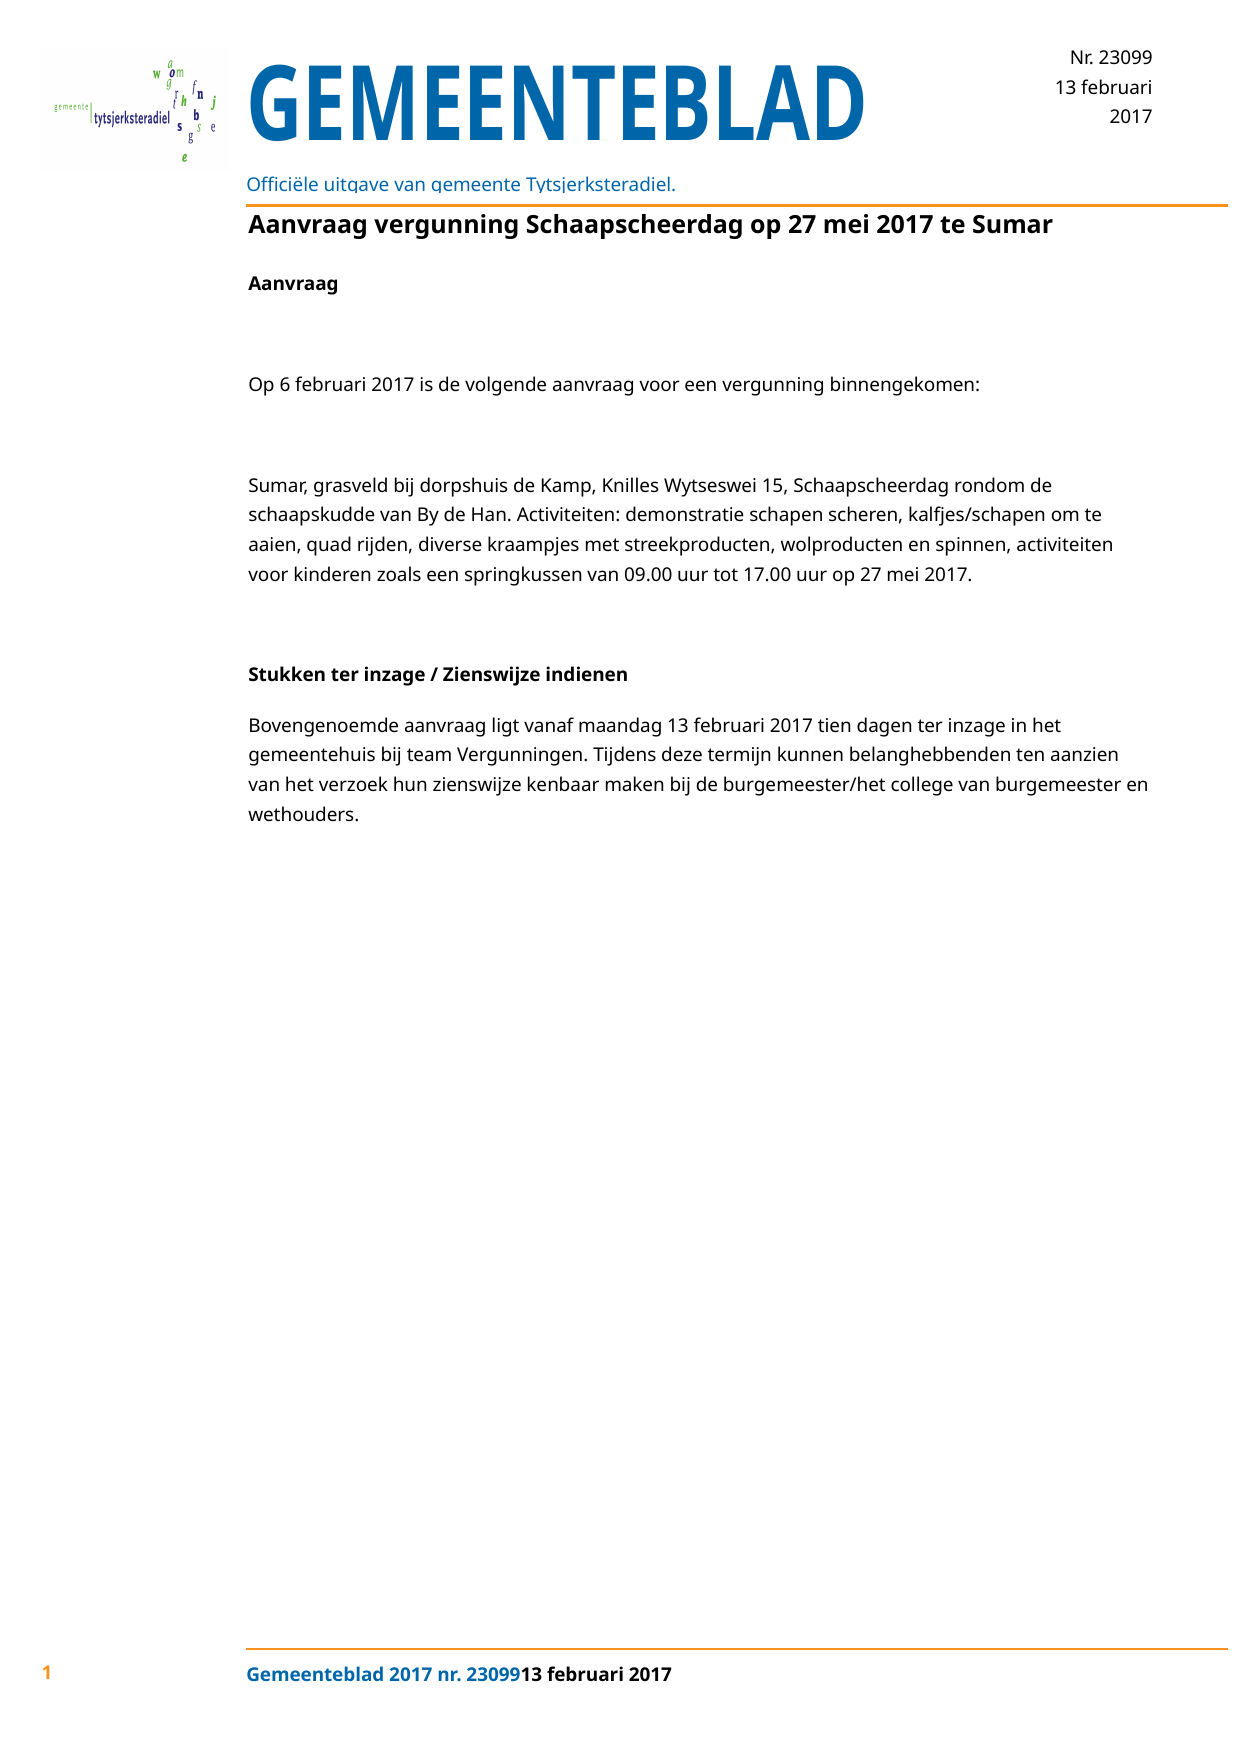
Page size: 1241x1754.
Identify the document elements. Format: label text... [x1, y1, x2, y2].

picture [41, 47, 231, 172]
text Aanvraag vergunning Schaapscheerdag op 27 mei 2017 te Sumar [248, 207, 1152, 241]
text Bovengenoemde aanvraag ligt vanaf maandag 13 februari 2017 tien dagen ter inzage in het gemeentehuis bij team Vergunningen. Tijdens deze termijn kunnen belanghebbenden ten aanzien van het verzoek hun zienswijze kenbaar maken bij de burge­meester/het college van burgemeester en wethouders. [248, 712, 1152, 826]
text Stukken ter inzage / Zienswijze indienen [248, 662, 1152, 687]
text Aanvraag [248, 270, 1152, 296]
text Op 6 februari 2017 is de volgende aanvraag voor een vergunning binnengekomen: [248, 371, 1152, 397]
text Sumar, grasveld bij dorpshuis de Kamp, Knilles Wytseswei 15, Schaapscheerdag rondom de schaapskudde van By de Han. Activiteiten: demonstratie schapen scheren, kalfjes/schapen om te aaien, quad rijden, diverse kraampjes met streekproducten, wolproducten en spinnen, activiteiten voor kinderen zoals een springkussen van 09.00 uur tot 17.00 uur op 27 mei 2017. [248, 472, 1152, 586]
